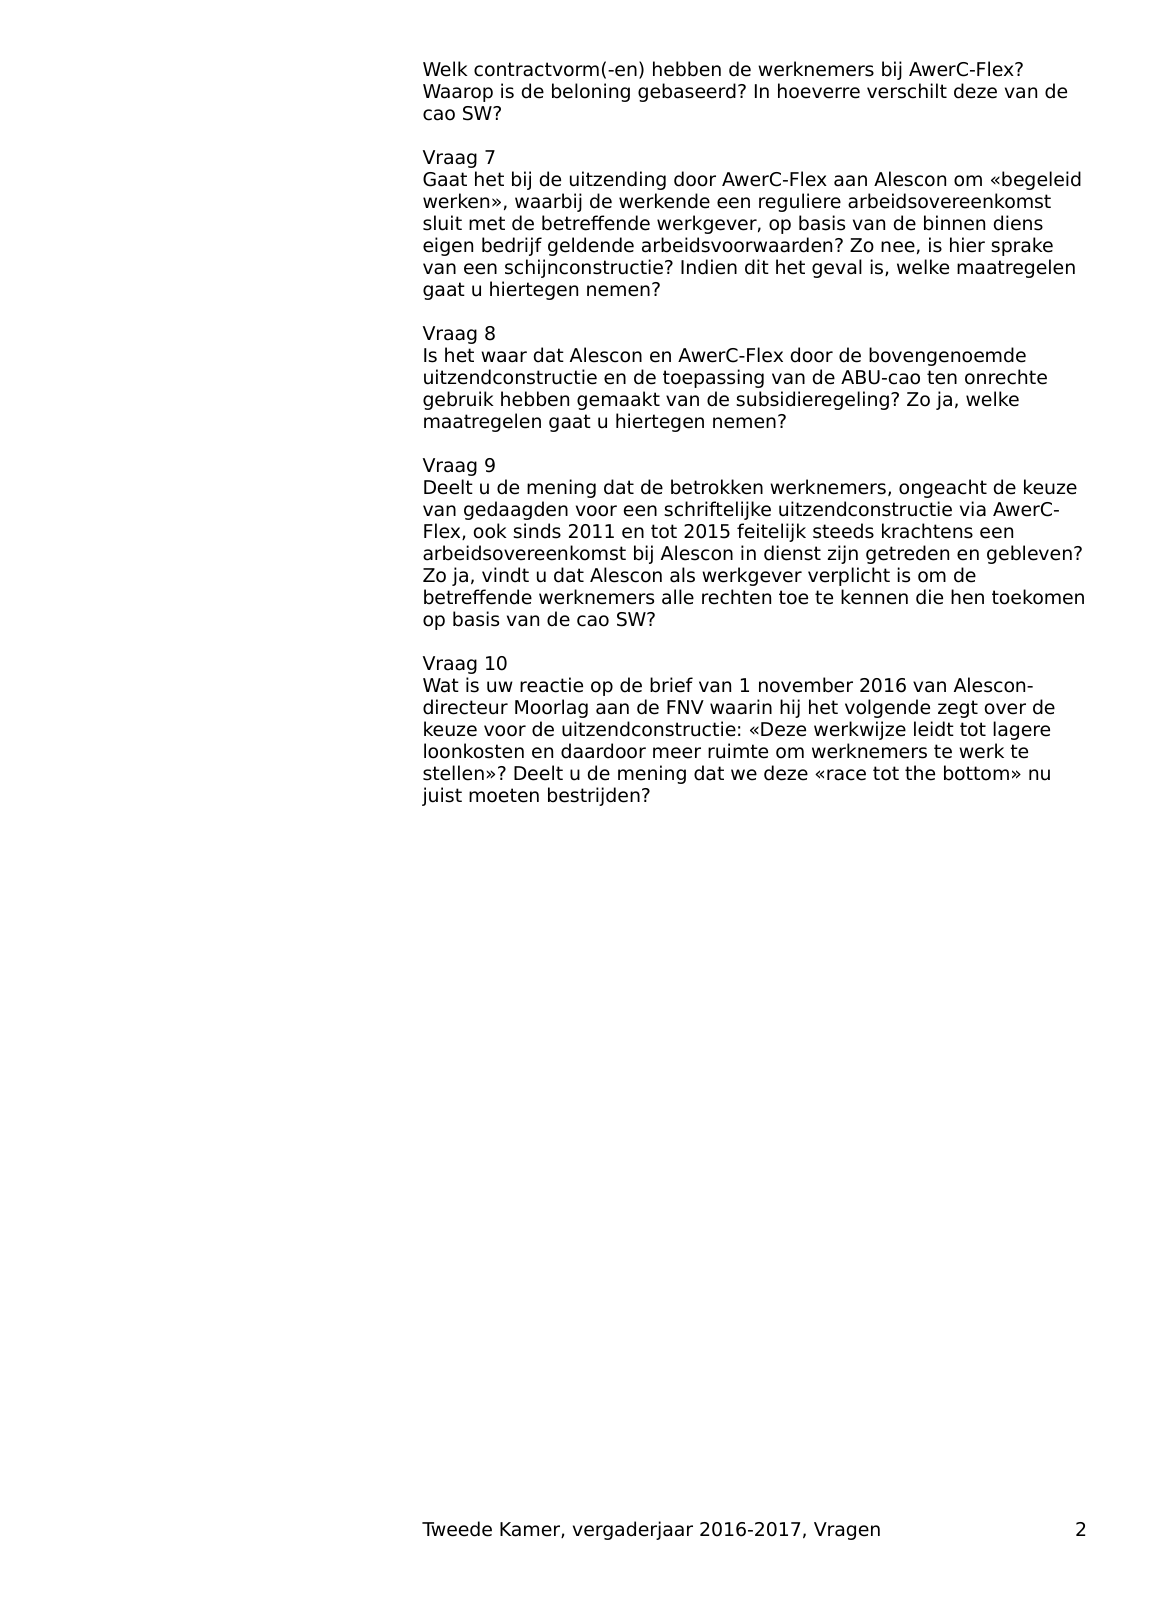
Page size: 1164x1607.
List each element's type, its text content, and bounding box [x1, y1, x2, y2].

text Vraag 8 [422, 323, 1087, 345]
text Deelt u de mening dat de betrokken werknemers, ongeacht de keuze van gedaagden voor een schriftelijke uitzendconstructie via AwerC-Flex, ook sinds 2011 en tot 2015 feitelijk steeds krachtens een arbeidsovereenkomst bij Alescon in dienst zijn getreden en gebleven? Zo ja, vindt u dat Alescon als werkgever verplicht is om de betreffende werknemers alle rechten toe te kennen die hen toekomen op basis van de cao SW? [422, 477, 1087, 631]
text Gaat het bij de uitzending door AwerC-Flex aan Alescon om «begeleid werken», waarbij de werkende een reguliere arbeidsovereenkomst sluit met de betreffende werkgever, op basis van de binnen diens eigen bedrijf geldende arbeidsvoorwaarden? Zo nee, is hier sprake van een schijnconstructie? Indien dit het geval is, welke maatregelen gaat u hiertegen nemen? [422, 169, 1087, 301]
text Welk contractvorm(-en) hebben de werknemers bij AwerC-Flex? Waarop is de beloning gebaseerd? In hoeverre verschilt deze van de cao SW? [422, 59, 1087, 125]
text Is het waar dat Alescon en AwerC-Flex door de bovengenoemde uitzendconstructie en de toepassing van de ABU-cao ten onrechte gebruik hebben gemaakt van de subsidieregeling? Zo ja, welke maatregelen gaat u hiertegen nemen? [422, 345, 1087, 433]
text Vraag 9 [422, 455, 1087, 477]
text Wat is uw reactie op de brief van 1 november 2016 van Alescon-directeur Moorlag aan de FNV waarin hij het volgende zegt over de keuze voor de uitzendconstructie: «Deze werkwijze leidt tot lagere loonkosten en daardoor meer ruimte om werknemers te werk te stellen»? Deelt u de mening dat we deze «race tot the bottom» nu juist moeten bestrijden? [422, 675, 1087, 807]
text Vraag 7 [422, 147, 1087, 169]
text Vraag 10 [422, 653, 1087, 675]
